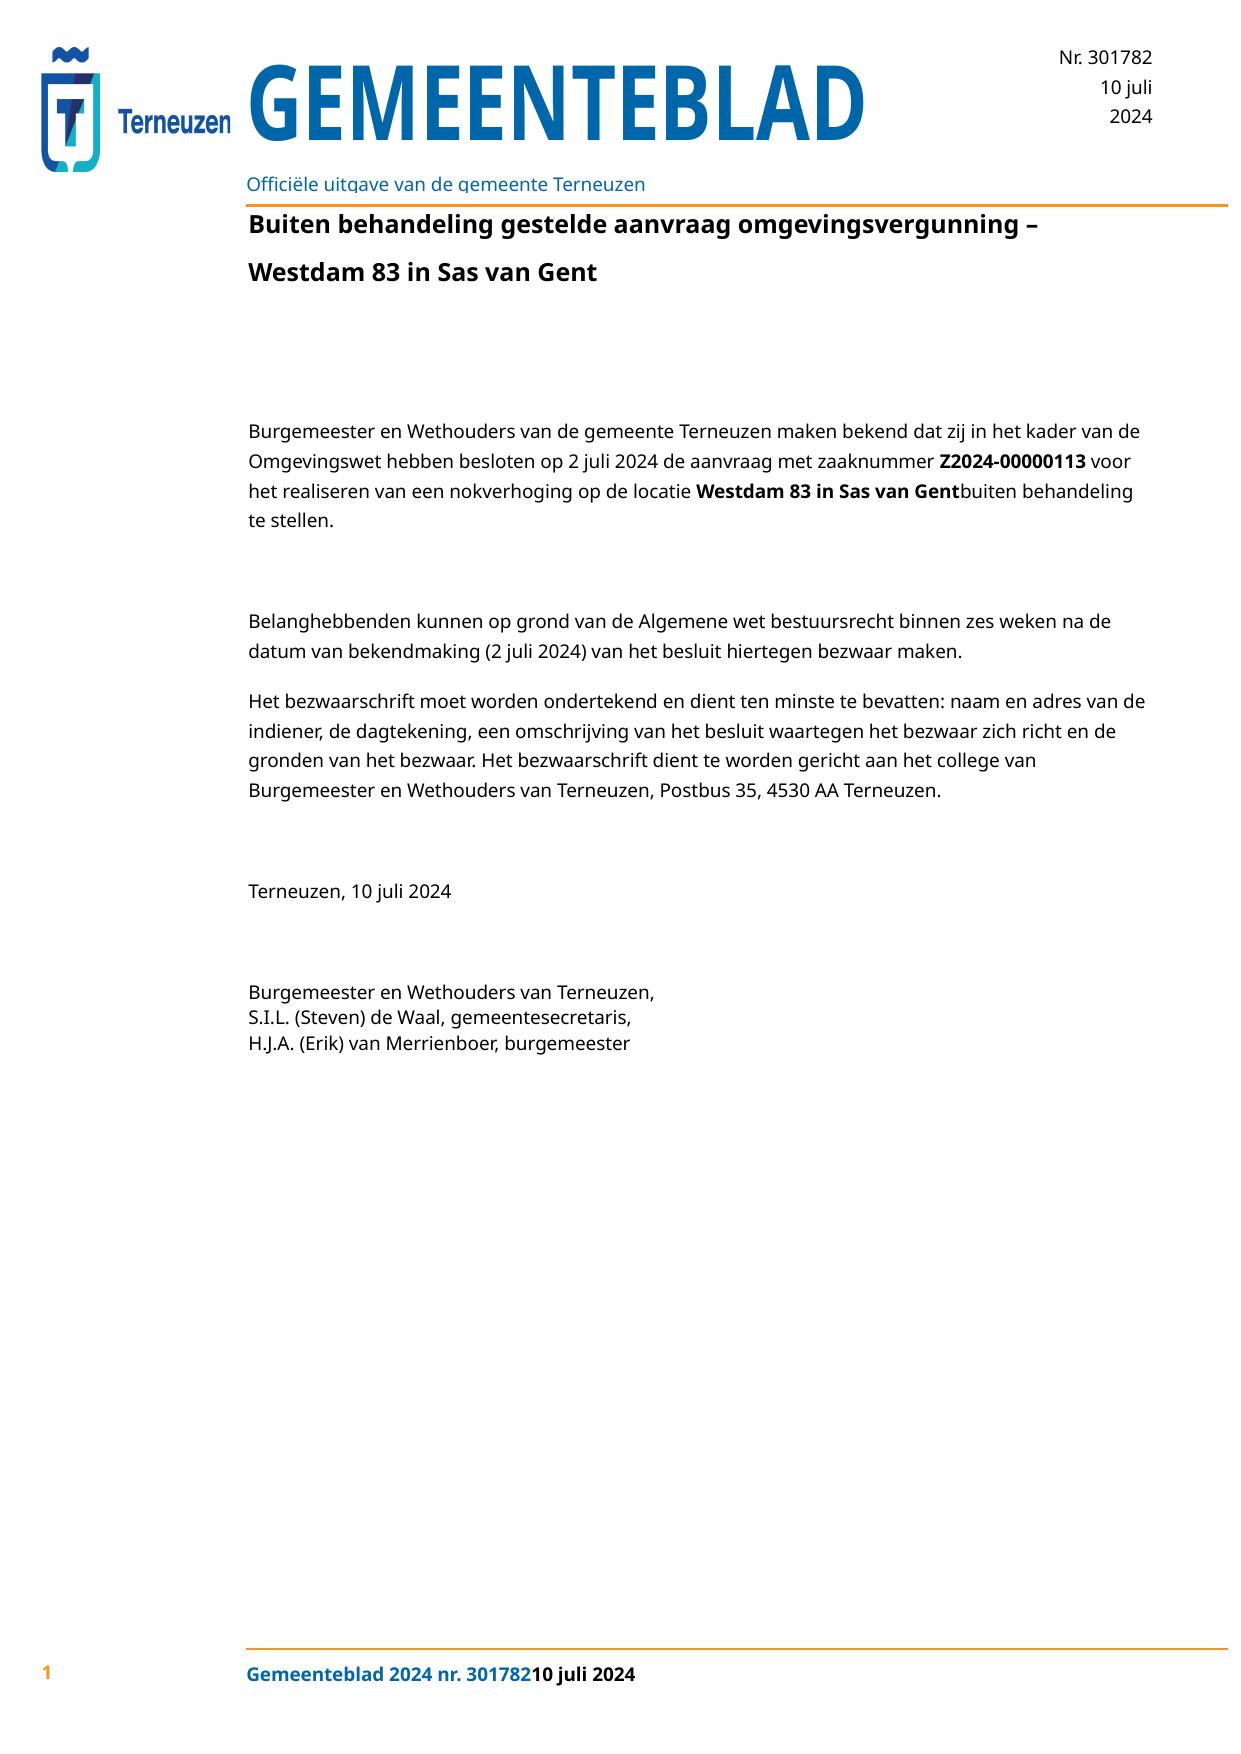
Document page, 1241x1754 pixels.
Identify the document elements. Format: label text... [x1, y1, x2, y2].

table_cell S.I.L. (Steven) de Waal, gemeentesecretaris, [248, 1005, 837, 1030]
text Buiten behandeling gestelde aanvraag omgevingsvergunning – Westdam 83 in Sas van Gent [248, 207, 1152, 288]
table_cell H.J.A. (Erik) van Merrienboer, burgemeester [248, 1030, 1152, 1056]
text Burgemeester en Wethouders van de gemeente Terneuzen maken bekend dat zij in het kader van de Omgevingswet hebben besloten op 2 juli 2024 de aanvraag met zaaknummer Z2024-00000113 voor het realiseren van een nokverhoging op de locatie Westdam 83 in Sas van Gentbuiten behandeling te stellen. [248, 419, 1152, 533]
table_cell [837, 1005, 1152, 1030]
text Het bezwaarschrift moet worden ondertekend en dient ten minste te bevatten: naam en adres van de indiener, de dagtekening, een omschrijving van het besluit waartegen het bezwaar zich richt en de gronden van het bezwaar. Het bezwaarschrift dient te worden gericht aan het college van Burgemeester en Wethouders van Terneuzen, Postbus 35, 4530 AA Terneuzen. [248, 688, 1152, 803]
table_header Burgemeester en Wethouders van Terneuzen, [248, 979, 1152, 1004]
text Belanghebbenden kunnen op grond van de Algemene wet bestuursrecht binnen zes weken na de datum van bekendmaking (2 juli 2024) van het besluit hiertegen bezwaar maken. [248, 608, 1152, 664]
text Terneuzen, 10 juli 2024 [248, 878, 1152, 904]
picture [41, 47, 231, 172]
